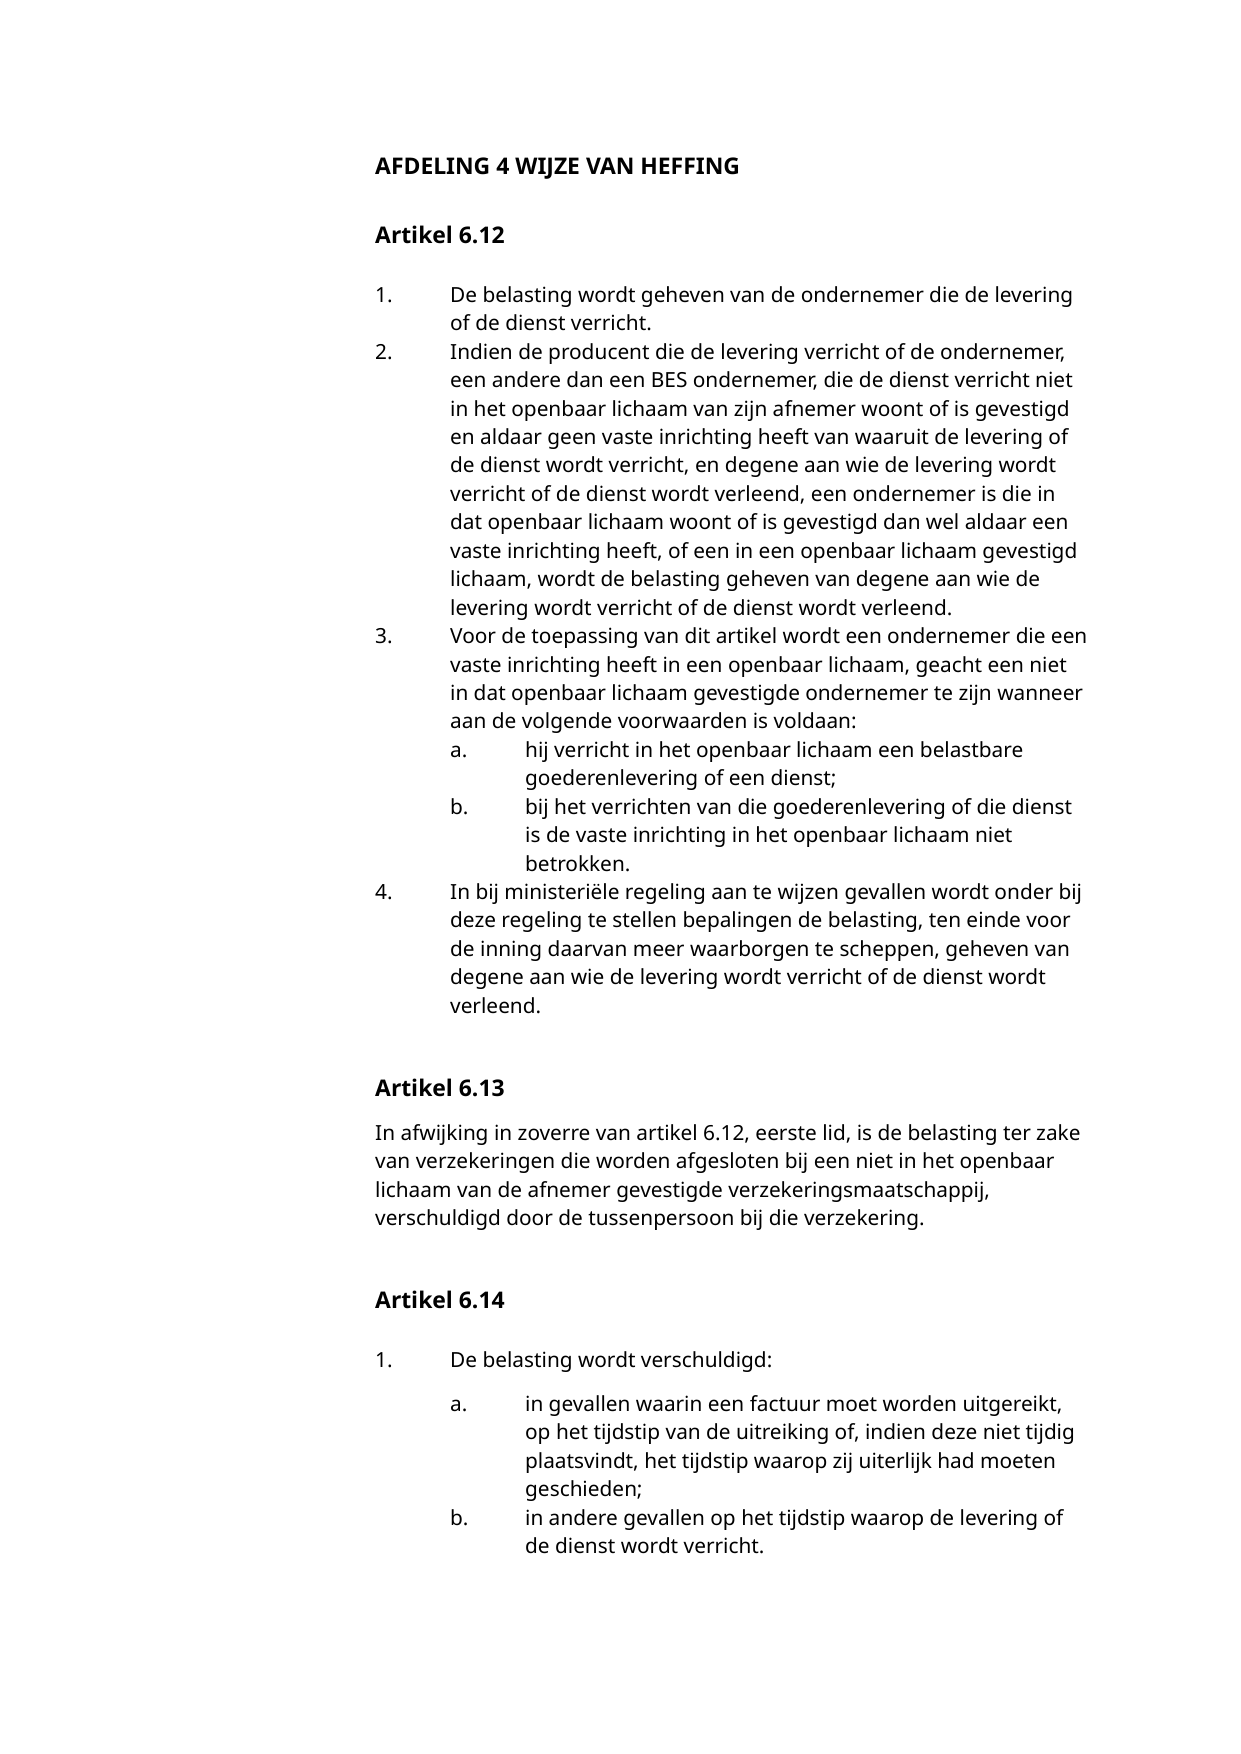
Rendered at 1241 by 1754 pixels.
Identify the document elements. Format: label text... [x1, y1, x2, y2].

list in andere gevallen op het tijdstip waarop de levering of de dienst wordt verricht. [450, 1503, 1090, 1560]
list in gevallen waarin een factuur moet worden uitgereikt, op het tijdstip van de uitreiking of, indien deze niet tijdig plaatsvindt, het tijdstip waarop zij uiterlijk had moeten geschieden; [450, 1389, 1090, 1503]
list Indien de producent die de levering verricht of de ondernemer, een andere dan een BES ondernemer, die de dienst verricht niet in het openbaar lichaam van zijn afnemer woont of is gevestigd en aldaar geen vaste inrichting heeft van waaruit de levering of de dienst wordt verricht, en degene aan wie de levering wordt verricht of de dienst wordt verleend, een ondernemer is die in dat openbaar lichaam woont of is gevestigd dan wel aldaar een vaste inrichting heeft, of een in een openbaar lichaam gevestigd lichaam, wordt de belasting geheven van degene aan wie de levering wordt verricht of de dienst wordt verleend. [375, 337, 1090, 621]
subtitle Artikel 6.13 [375, 1072, 1090, 1103]
text In afwijking in zoverre van artikel 6.12, eerste lid, is de belasting ter zake van verzekeringen die worden afgesloten bij een niet in het openbaar lichaam van de afnemer gevestigde verzekeringsmaatschappij, verschuldigd door de tussenpersoon bij die verzekering. [375, 1118, 1090, 1232]
list Voor de toepassing van dit artikel wordt een ondernemer die een vaste inrichting heeft in een openbaar lichaam, geacht een niet in dat openbaar lichaam gevestigde ondernemer te zijn wanneer aan de volgende voorwaarden is voldaan: [375, 621, 1090, 735]
list hij verricht in het openbaar lichaam een belastbare goederenlevering of een dienst; [450, 735, 1090, 792]
list In bij ministeriële regeling aan te wijzen gevallen wordt onder bij deze regeling te stellen bepalingen de belasting, ten einde voor de inning daarvan meer waarborgen te scheppen, geheven van degene aan wie de levering wordt verricht of de dienst wordt verleend. [375, 877, 1090, 1019]
list De belasting wordt geheven van de ondernemer die de levering of de dienst verricht. [375, 280, 1090, 337]
list De belasting wordt verschuldigd: [375, 1346, 1090, 1374]
subtitle Artikel 6.14 [375, 1284, 1090, 1316]
subtitle AFDELING 4 WIJZE VAN HEFFING [375, 150, 1090, 181]
list bij het verrichten van die goederenlevering of die dienst is de vaste inrichting in het openbaar lichaam niet betrokken. [450, 792, 1090, 877]
subtitle Artikel 6.12 [375, 219, 1090, 250]
